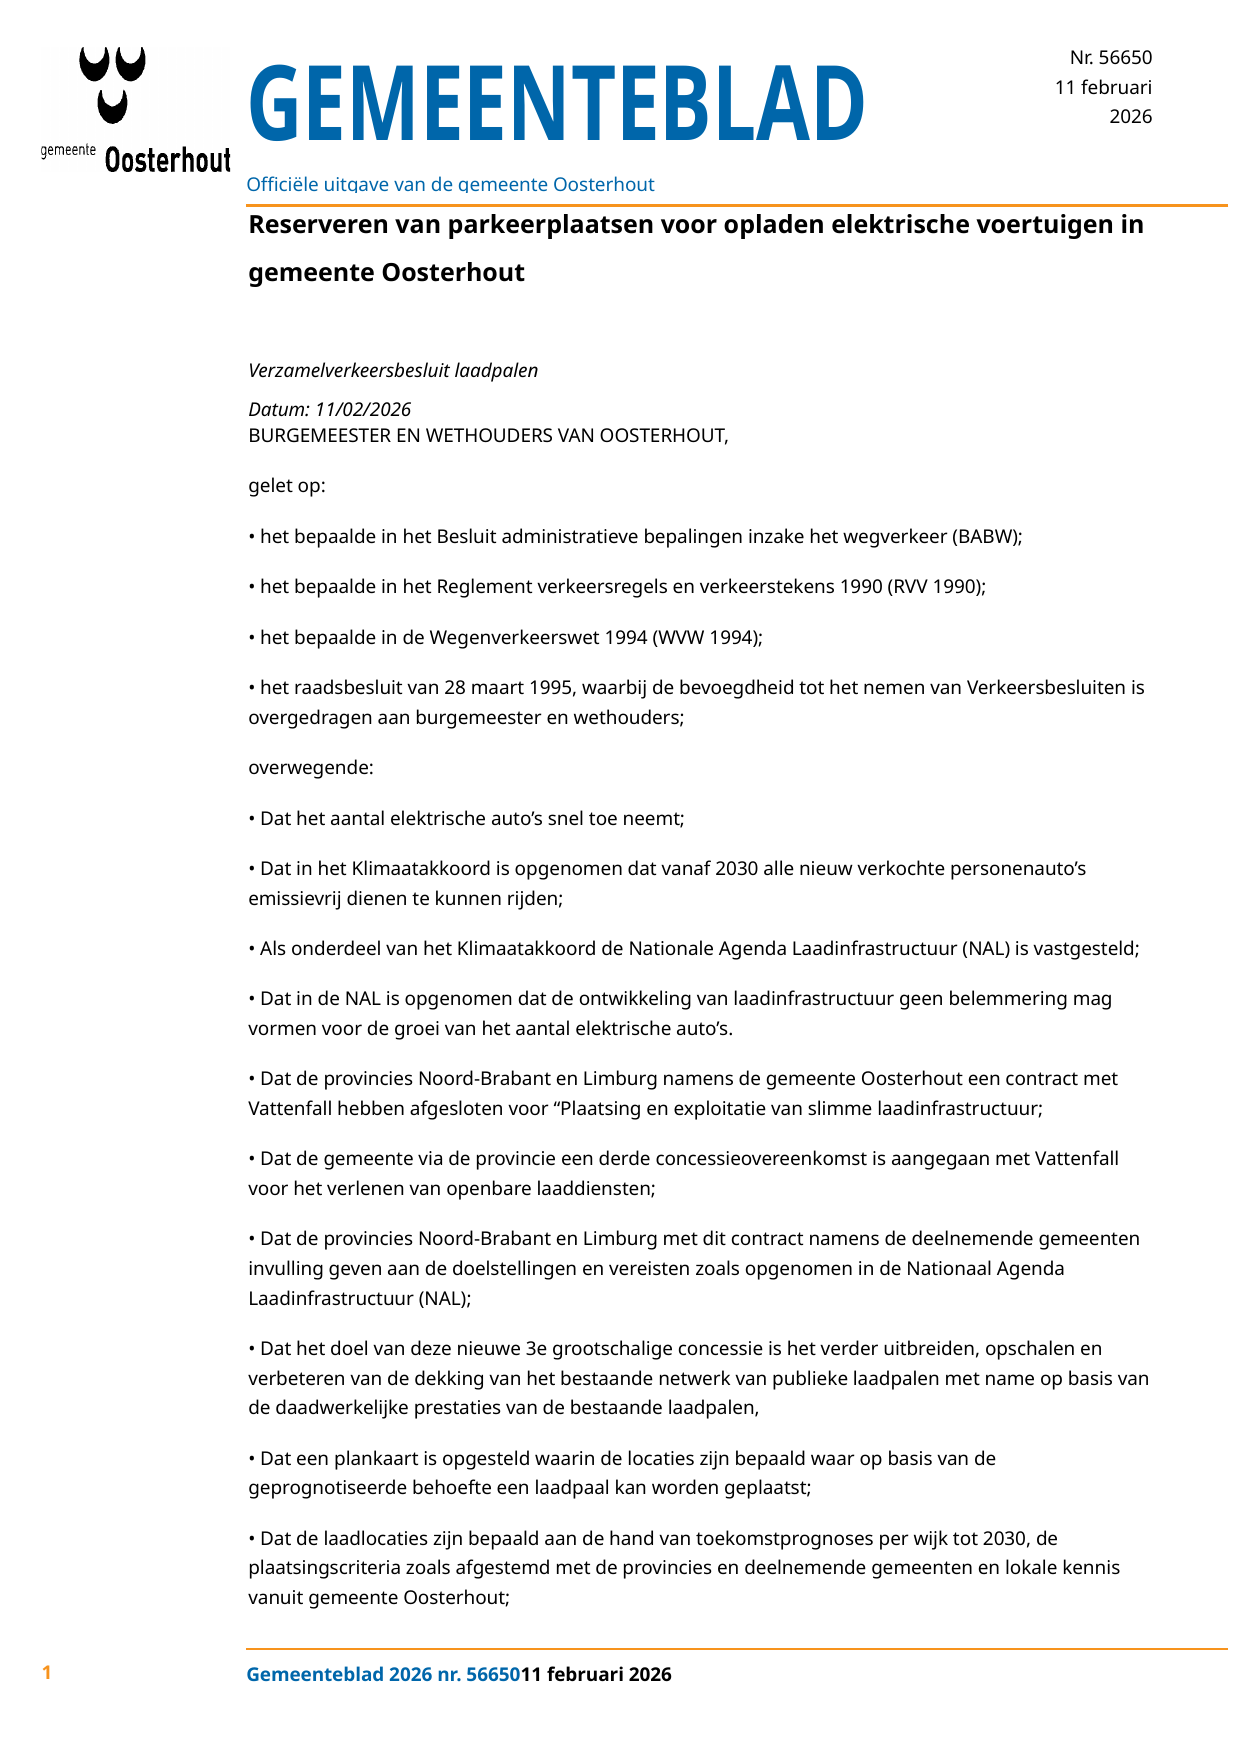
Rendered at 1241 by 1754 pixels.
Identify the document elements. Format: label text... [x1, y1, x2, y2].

text • Dat de gemeente via de provincie een derde concessieovereenkomst is aangegaan met Vattenfall voor het verlenen van openbare laaddiensten; [248, 1146, 1152, 1201]
text • het bepaalde in het Reglement verkeersregels en verkeerstekens 1990 (RVV 1990); [248, 573, 1152, 599]
text • Dat een plankaart is opgesteld waarin de locaties zijn bepaald waar op basis van de geprognotiseerde behoefte een laadpaal kan worden geplaatst; [248, 1445, 1152, 1500]
text Verzamelverkeersbesluit laadpalen [248, 357, 1152, 383]
text gelet op: [248, 473, 1152, 498]
text • het bepaalde in het Besluit administratieve bepalingen inzake het wegverkeer (BABW); [248, 523, 1152, 549]
text Reserveren van parkeerplaatsen voor opladen elektrische voertuigen in gemeente Oosterhout [248, 207, 1152, 288]
text • Dat het aantal elektrische auto’s snel toe neemt; [248, 805, 1152, 830]
text BURGEMEESTER EN WETHOUDERS VAN OOSTERHOUT, [248, 422, 1152, 448]
text • het bepaalde in de Wegenverkeerswet 1994 (WVW 1994); [248, 624, 1152, 649]
text • Dat de provincies Noord-Brabant en Limburg met dit contract namens de deelnemende gemeenten invulling geven aan de doelstellingen en vereisten zoals opgenomen in de Nationaal Agenda Laadinfrastructuur (NAL); [248, 1226, 1152, 1310]
text • Dat in de NAL is opgenomen dat de ontwikkeling van laadinfrastructuur geen belemmering mag vormen voor de groei van het aantal elektrische auto’s. [248, 986, 1152, 1041]
text • Dat in het Klimaatakkoord is opgenomen dat vanaf 2030 alle nieuw verkochte personenauto’s emissievrij dienen te kunnen rijden; [248, 855, 1152, 910]
text Datum: 11/02/2026 [248, 396, 1152, 422]
text • Dat de laadlocaties zijn bepaald aan de hand van toekomstprognoses per wijk tot 2030, de plaatsingscriteria zoals afgestemd met de provincies en deelnemende gemeenten en lokale kennis vanuit gemeente Oosterhout; [248, 1525, 1152, 1609]
text • het raadsbesluit van 28 maart 1995, waarbij de bevoegdheid tot het nemen van Verkeersbesluiten is overgedragen aan burgemeester en wethouders; [248, 674, 1152, 729]
picture [41, 47, 231, 172]
text overwegende: [248, 754, 1152, 780]
text • Als onderdeel van het Klimaatakkoord de Nationale Agenda Laadinfrastructuur (NAL) is vastgesteld; [248, 935, 1152, 961]
text • Dat de provincies Noord-Brabant en Limburg namens de gemeente Oosterhout een contract met Vattenfall hebben afgesloten voor “Plaatsing en exploitatie van slimme laadinfrastructuur; [248, 1066, 1152, 1121]
text • Dat het doel van deze nieuwe 3e grootschalige concessie is het verder uitbreiden, opschalen en verbeteren van de dekking van het bestaande netwerk van publieke laadpalen met name op basis van de daadwerkelijke prestaties van de bestaande laadpalen, [248, 1335, 1152, 1420]
